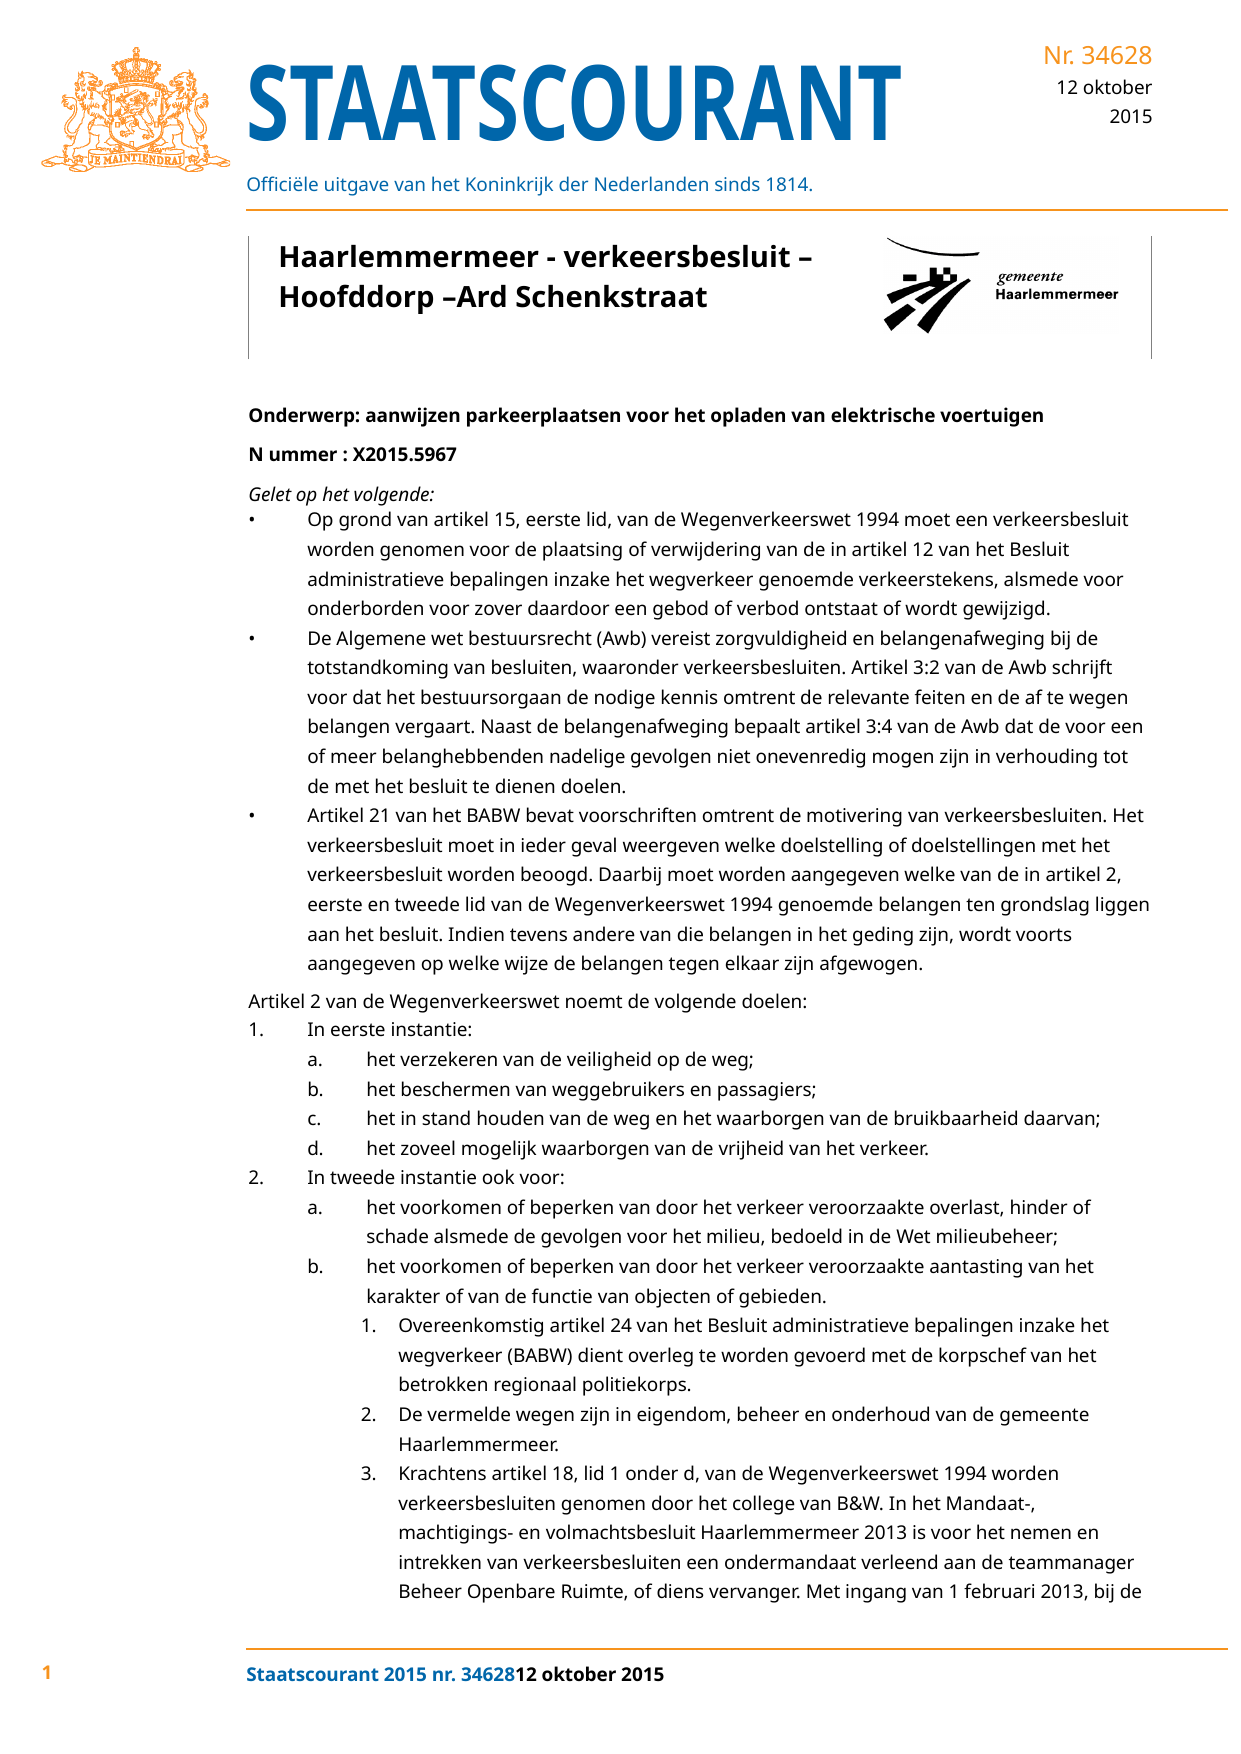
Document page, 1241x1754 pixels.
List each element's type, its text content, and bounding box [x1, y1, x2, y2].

picture [41, 47, 231, 172]
list Op grond van artikel 15, eerste lid, van de Wegenverkeerswet 1994 moet een verkeersbesluit worden genomen voor de plaatsing of verwijdering van de in artikel 12 van het Besluit administratieve bepalingen inzake het wegverkeer genoemde verkeerstekens, alsmede voor onderborden voor zover daardoor een gebod of verbod ontstaat of wordt gewijzigd. [248, 507, 1152, 621]
list Overeenkomstig artikel 24 van het Besluit administratieve bepalingen inzake het wegverkeer (BABW) dient overleg te worden gevoerd met de korpschef van het betrokken regionaal politiekorps. [361, 1312, 1152, 1397]
text Artikel 2 van de Wegenverkeerswet noemt de volgende doelen: [248, 988, 1152, 1014]
list De Algemene wet bestuursrecht (Awb) vereist zorgvuldigheid en belangenafweging bij de totstandkoming van besluiten, waaronder verkeersbesluiten. Artikel 3:2 van de Awb schrijft voor dat het bestuursorgaan de nodige kennis omtrent de relevante feiten en de af te wegen belangen vergaart. Naast de belangenafweging bepaalt artikel 3:4 van de Awb dat de voor een of meer belanghebbenden nadelige gevolgen niet onevenredig mogen zijn in verhouding tot de met het besluit te dienen doelen. [248, 625, 1152, 799]
list In tweede instantie ook voor: [248, 1164, 1152, 1190]
table_header [850, 236, 1151, 359]
list In eerste instantie: [248, 1017, 1152, 1042]
list het zoveel mogelijk waarborgen van de vrijheid van het verkeer. [307, 1135, 1152, 1161]
list het in stand houden van de weg en het waarborgen van de bruikbaarheid daarvan; [307, 1105, 1152, 1131]
table_header Haarlemmermeer - verkeersbesluit –Hoofddorp –Ard Schenkstraat [249, 236, 850, 359]
picture [882, 236, 1119, 334]
list Artikel 21 van het BABW bevat voorschriften omtrent de motivering van verkeersbesluiten. Het verkeersbesluit moet in ieder geval weergeven welke doelstelling of doelstellingen met het verkeersbesluit worden beoogd. Daarbij moet worden aangegeven welke van de in artikel 2, eerste en tweede lid van de Wegenverkeerswet 1994 genoemde belangen ten grondslag liggen aan het besluit. Indien tevens andere van die belangen in het geding zijn, wordt voorts aangegeven op welke wijze de belangen tegen elkaar zijn afgewogen. [248, 802, 1152, 976]
list Krachtens artikel 18, lid 1 onder d, van de Wegenverkeerswet 1994 worden verkeersbesluiten genomen door het college van B&W. In het Mandaat-, machtigings- en volmachtsbesluit Haarlemmermeer 2013 is voor het nemen en intrekken van verkeersbesluiten een ondermandaat verleend aan de teammanager Beheer Openbare Ruimte, of diens vervanger. Met ingang van 1 februari 2013, bij de [361, 1460, 1152, 1604]
list het voorkomen of beperken van door het verkeer veroorzaakte aantasting van het karakter of van de functie van objecten of gebieden. [307, 1253, 1152, 1309]
text N ummer : X2015.5967 [248, 442, 1152, 467]
list het beschermen van weggebruikers en passagiers; [307, 1076, 1152, 1102]
list De vermelde wegen zijn in eigendom, beheer en onderhoud van de gemeente Haarlemmermeer. [361, 1401, 1152, 1457]
text Onderwerp: aanwijzen parkeerplaatsen voor het opladen van elektrische voertuigen [248, 402, 1152, 428]
list het verzekeren van de veiligheid op de weg; [307, 1046, 1152, 1072]
list het voorkomen of beperken van door het verkeer veroorzaakte overlast, hinder of schade alsmede de gevolgen voor het milieu, bedoeld in de Wet milieubeheer; [307, 1194, 1152, 1249]
text Gelet op het volgende: [248, 481, 1152, 507]
